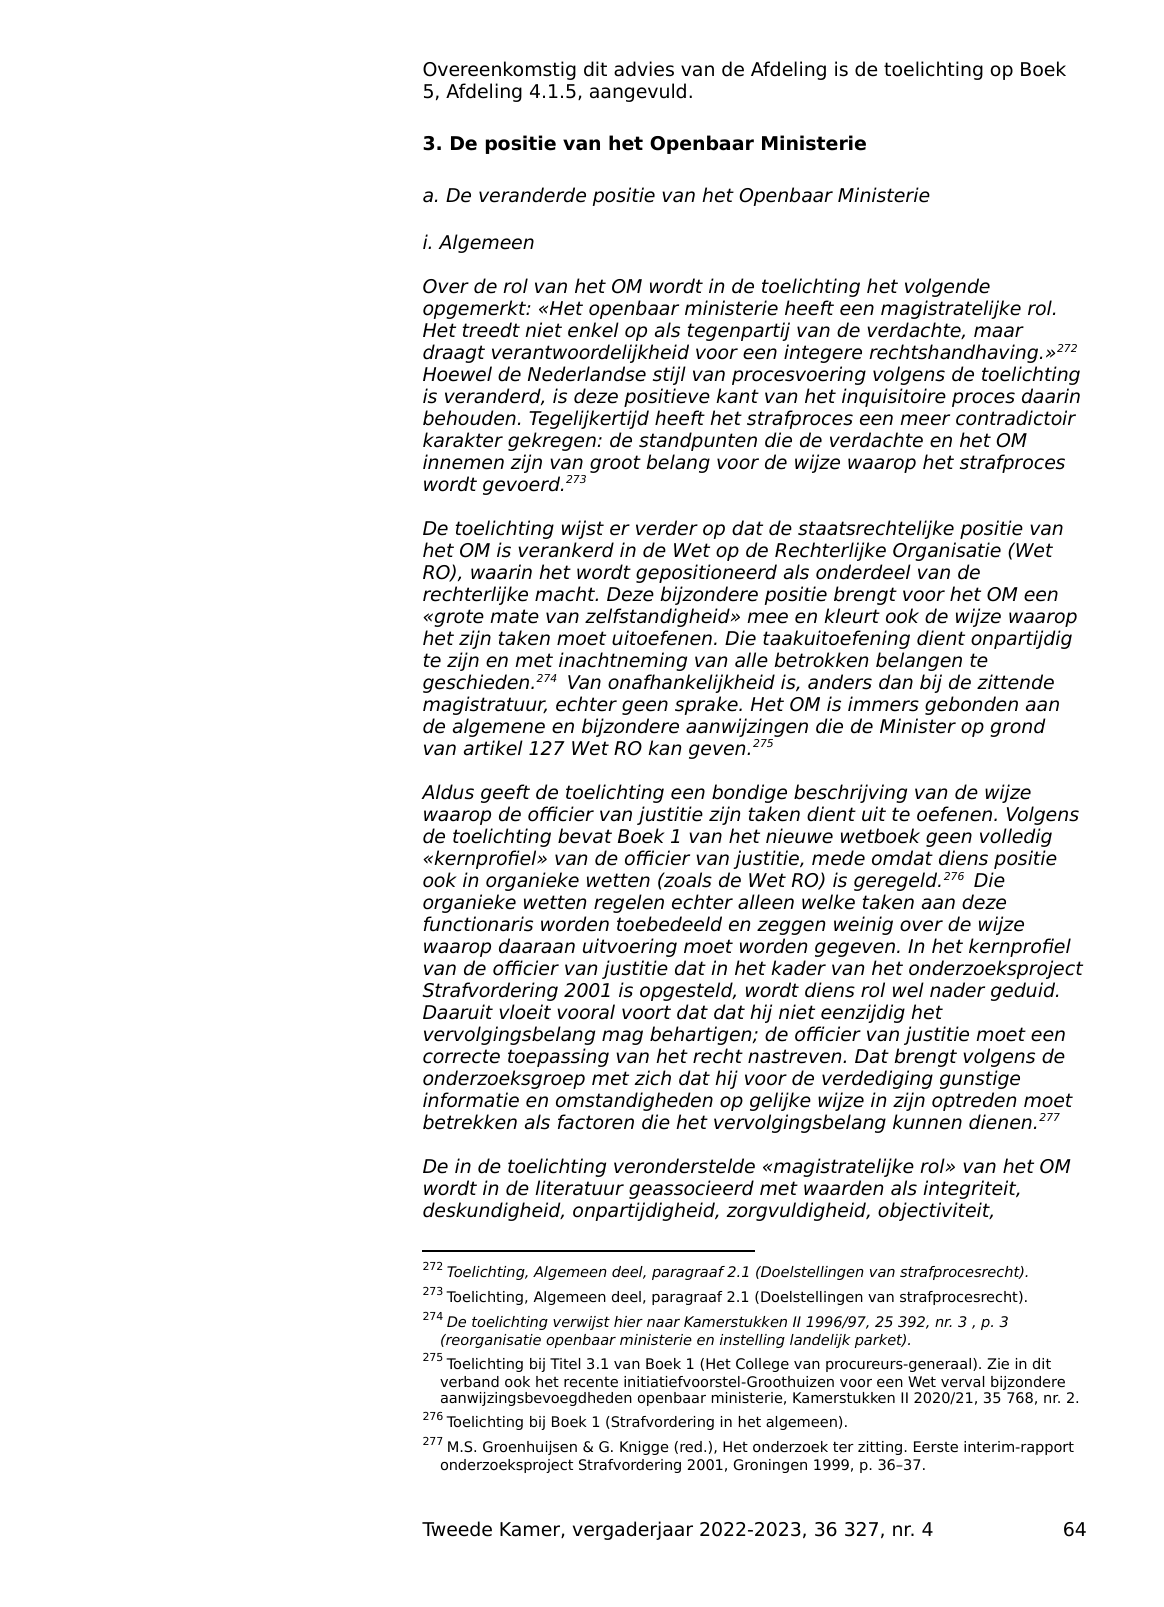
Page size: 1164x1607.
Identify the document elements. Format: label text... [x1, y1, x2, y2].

text De toelichting verwijst hier naar Kamerstukken II 1996/97, 25 392, nr. 3 , p. 3 (reorganisatie openbaar ministerie en instelling landelijk parket). [422, 1310, 1087, 1349]
text M.S. Groenhuijsen & G. Knigge (red.), Het onderzoek ter zitting. Eerste interim-rapport onderzoeksproject Strafvordering 2001, Groningen 1999, p. 36–37. [422, 1435, 1087, 1474]
text Toelichting, Algemeen deel, paragraaf 2.1 (Doelstellingen van strafprocesrecht). [422, 1260, 1087, 1282]
subtitle a. De veranderde positie van het Openbaar Ministerie [422, 185, 1087, 207]
text Toelichting, Algemeen deel, paragraaf 2.1 (Doelstellingen van strafprocesrecht). [422, 1285, 1087, 1307]
text Toelichting bij Titel 3.1 van Boek 1 (Het College van procureurs-generaal). Zie in dit verband ook het recente initiatiefvoorstel-Groothuizen voor een Wet verval bijzondere aanwijzingsbevoegdheden openbaar ministerie, Kamerstukken II 2020/21, 35 768, nr. 2. [422, 1352, 1087, 1407]
text Toelichting bij Boek 1 (Strafvordering in het algemeen). [422, 1410, 1087, 1432]
text Overeenkomstig dit advies van de Afdeling is de toelichting op Boek 5, Afdeling 4.1.5, aangevuld. [422, 59, 1087, 103]
text De toelichting wijst er verder op dat de staatsrechtelijke positie van het OM is verankerd in de Wet op de Rechterlijke Organisatie (Wet RO), waarin het wordt gepositioneerd als onderdeel van de rechterlijke macht. Deze bijzondere positie brengt voor het OM een «grote mate van zelfstandigheid» mee en kleurt ook de wijze waarop het zijn taken moet uitoefenen. Die taakuitoefening dient onpartijdig te zijn en met inachtneming van alle betrokken belangen te geschieden. Van onafhankelijkheid is, anders dan bij de zittende magistratuur, echter geen sprake. Het OM is immers gebonden aan de algemene en bijzondere aanwijzingen die de Minister op grond van artikel 127 Wet RO kan geven. [422, 518, 1087, 760]
text Over de rol van het OM wordt in de toelichting het volgende opgemerkt: «Het openbaar ministerie heeft een magistratelijke rol. Het treedt niet enkel op als tegenpartij van de verdachte, maar draagt verantwoordelijkheid voor een integere rechtshandhaving.» Hoewel de Nederlandse stijl van procesvoering volgens de toelichting is veranderd, is deze positieve kant van het inquisitoire proces daarin behouden. Tegelijkertijd heeft het strafproces een meer contradictoir karakter gekregen: de standpunten die de verdachte en het OM innemen zijn van groot belang voor de wijze waarop het strafproces wordt gevoerd. [422, 276, 1087, 496]
subtitle 3. De positie van het Openbaar Ministerie [422, 133, 1087, 155]
text De in de toelichting veronderstelde «magistratelijke rol» van het OM wordt in de literatuur geassocieerd met waarden als integriteit, deskundigheid, onpartijdigheid, zorgvuldigheid, objectiviteit, [422, 1156, 1087, 1222]
text Aldus geeft de toelichting een bondige beschrijving van de wijze waarop de officier van justitie zijn taken dient uit te oefenen. Volgens de toelichting bevat Boek 1 van het nieuwe wetboek geen volledig «kernprofiel» van de officier van justitie, mede omdat diens positie ook in organieke wetten (zoals de Wet RO) is geregeld. Die organieke wetten regelen echter alleen welke taken aan deze functionaris worden toebedeeld en zeggen weinig over de wijze waarop daaraan uitvoering moet worden gegeven. In het kernprofiel van de officier van justitie dat in het kader van het onderzoeksproject Strafvordering 2001 is opgesteld, wordt diens rol wel nader geduid. Daaruit vloeit vooral voort dat dat hij niet eenzijdig het vervolgingsbelang mag behartigen; de officier van justitie moet een correcte toepassing van het recht nastreven. Dat brengt volgens de onderzoeksgroep met zich dat hij voor de verdediging gunstige informatie en omstandigheden op gelijke wijze in zijn optreden moet betrekken als factoren die het vervolgingsbelang kunnen dienen. [422, 782, 1087, 1134]
subtitle i. Algemeen [422, 232, 1087, 254]
